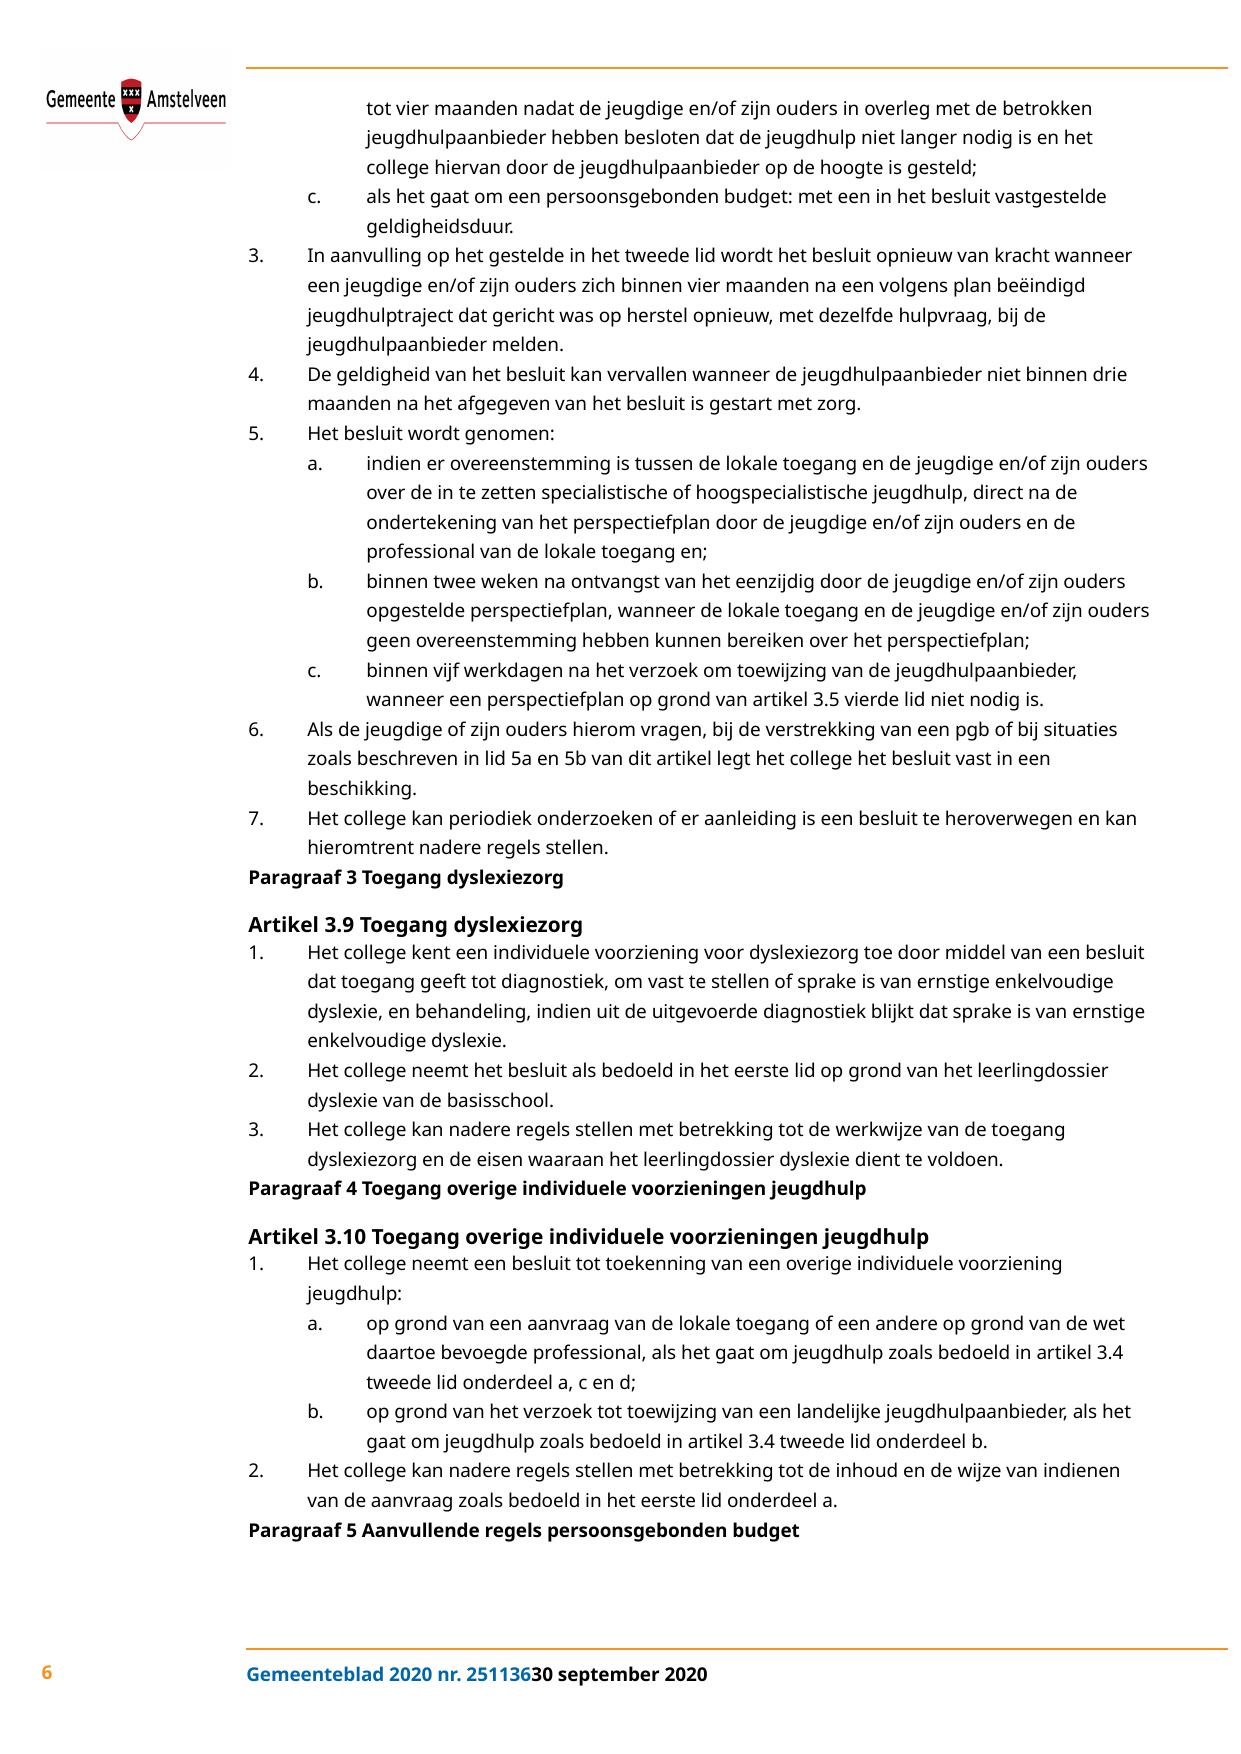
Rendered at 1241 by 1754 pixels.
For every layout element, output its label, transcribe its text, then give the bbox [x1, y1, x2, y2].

text Paragraaf 3 Toegang dyslexiezorg [248, 864, 1152, 890]
picture [41, 47, 231, 172]
list indien er overeenstemming is tussen de lokale toegang en de jeugdige en/of zijn ouders over de in te zetten specialistische of hoogspecialistische jeugdhulp, direct na de ondertekening van het perspectiefplan door de jeugdige en/of zijn ouders en de professional van de lokale toegang en; [307, 450, 1152, 564]
text Paragraaf 5 Aanvullende regels persoonsgebonden budget [248, 1517, 1152, 1543]
list Het college kan nadere regels stellen met betrekking tot de inhoud en de wijze van indienen van de aanvraag zoals bedoeld in het eerste lid onderdeel a. [248, 1458, 1152, 1513]
list Het college neemt een besluit tot toekenning van een overige individuele voorziening jeugdhulp: [248, 1251, 1152, 1306]
list Het college neemt het besluit als bedoeld in het eerste lid op grond van het leerlingdossier dyslexie van de basisschool. [248, 1057, 1152, 1113]
text Artikel 3.10 Toegang overige individuele voorzieningen jeugdhulp [248, 1222, 1152, 1251]
list op grond van het verzoek tot toewijzing van een landelijke jeugdhulpaanbieder, als het gaat om jeugdhulp zoals bedoeld in artikel 3.4 tweede lid onderdeel b. [307, 1398, 1152, 1454]
list op grond van een aanvraag van de lokale toegang of een andere op grond van de wet daartoe bevoegde professional, als het gaat om jeugdhulp zoals bedoeld in artikel 3.4 tweede lid onderdeel a, c en d; [307, 1310, 1152, 1395]
text Paragraaf 4 Toegang overige individuele voorzieningen jeugdhulp [248, 1176, 1152, 1201]
text Artikel 3.9 Toegang dyslexiezorg [248, 911, 1152, 939]
list De geldigheid van het besluit kan vervallen wanneer de jeugdhulpaanbieder niet binnen drie maanden na het afgegeven van het besluit is gestart met zorg. [248, 361, 1152, 416]
list Het college kent een individuele voorziening voor dyslexiezorg toe door middel van een besluit dat toegang geeft tot diagnostiek, om vast te stellen of sprake is van ernstige enkelvoudige dyslexie, en behandeling, indien uit de uitgevoerde diagnostiek blijkt dat sprake is van ernstige enkelvoudige dyslexie. [248, 939, 1152, 1053]
list als het gaat om een persoonsgebonden budget: met een in het besluit vastgestelde geldigheidsduur. [307, 183, 1152, 239]
list In aanvulling op het gestelde in het tweede lid wordt het besluit opnieuw van kracht wanneer een jeugdige en/of zijn ouders zich binnen vier maanden na een volgens plan beëindigd jeugdhulptraject dat gericht was op herstel opnieuw, met dezelfde hulpvraag, bij de jeugdhulpaanbieder melden. [248, 243, 1152, 357]
list binnen vijf werkdagen na het verzoek om toewijzing van de jeugdhulpaanbieder, wanneer een perspectiefplan op grond van artikel 3.5 vierde lid niet nodig is. [307, 657, 1152, 712]
list Het besluit wordt genomen: [248, 420, 1152, 446]
list binnen twee weken na ontvangst van het eenzijdig door de jeugdige en/of zijn ouders opgestelde perspectiefplan, wanneer de lokale toegang en de jeugdige en/of zijn ouders geen overeenstemming hebben kunnen bereiken over het perspectiefplan; [307, 568, 1152, 653]
list tot vier maanden nadat de jeugdige en/of zijn ouders in overleg met de betrokken jeugdhulpaanbieder hebben besloten dat de jeugdhulp niet langer nodig is en het college hiervan door de jeugdhulpaanbieder op de hoogte is gesteld; [307, 95, 1152, 180]
list Als de jeugdige of zijn ouders hierom vragen, bij de verstrekking van een pgb of bij situaties zoals beschreven in lid 5a en 5b van dit artikel legt het college het besluit vast in een beschikking. [248, 716, 1152, 801]
list Het college kan periodiek onderzoeken of er aanleiding is een besluit te heroverwegen en kan hieromtrent nadere regels stellen. [248, 805, 1152, 860]
list Het college kan nadere regels stellen met betrekking tot de werkwijze van de toegang dyslexiezorg en de eisen waaraan het leerlingdossier dyslexie dient te voldoen. [248, 1116, 1152, 1172]
